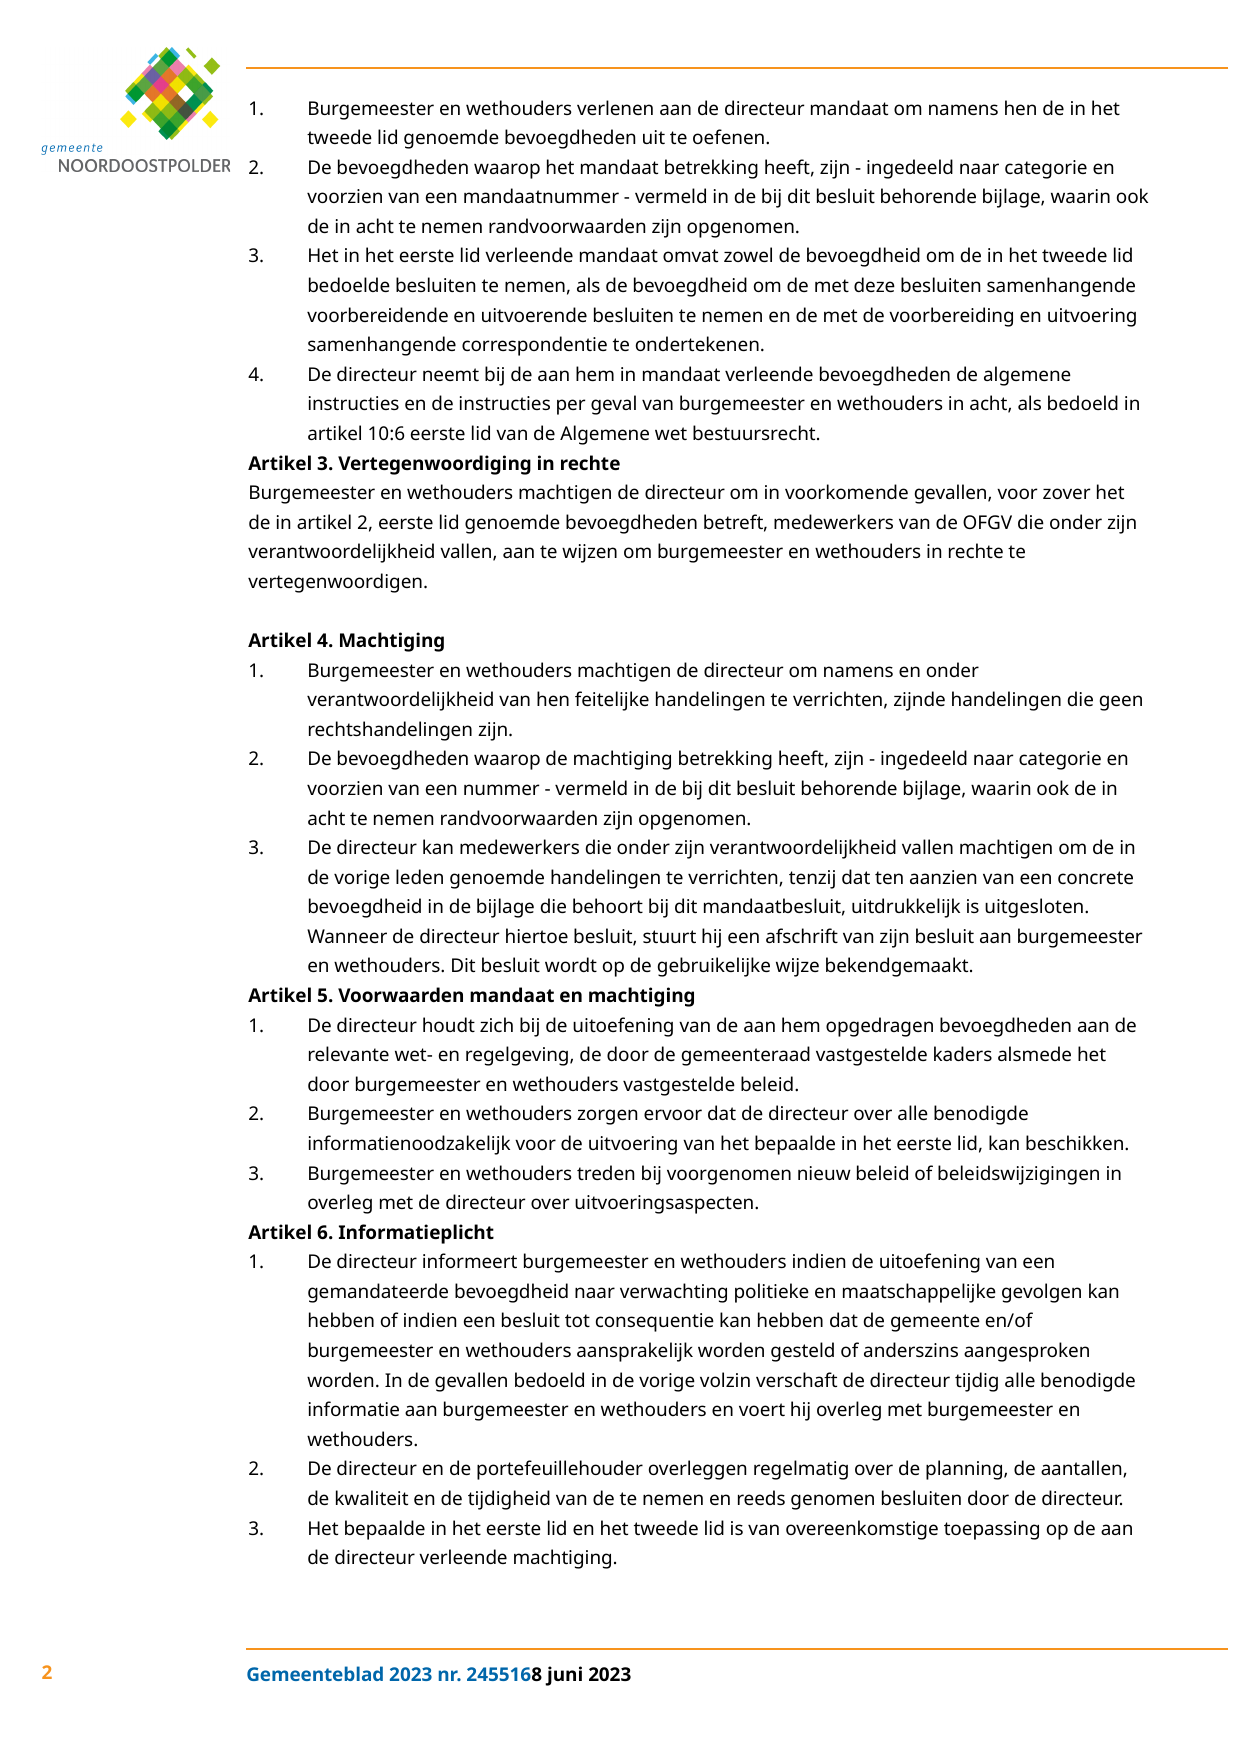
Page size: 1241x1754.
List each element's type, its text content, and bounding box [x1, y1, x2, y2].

list Het bepaalde in het eerste lid en het tweede lid is van overeenkomstige toepassing op de aan de directeur verleende machtiging. [248, 1515, 1152, 1570]
text Artikel 6. Informatieplicht [248, 1219, 1152, 1245]
text Burgemeester en wethouders machtigen de directeur om in voorkomende gevallen, voor zover het de in artikel 2, eerste lid genoemde bevoegdheden betreft, medewerkers van de OFGV die onder zijn verantwoordelijkheid vallen, aan te wijzen om burgemeester en wethouders in rechte te vertegenwoordigen. [248, 479, 1152, 594]
text Artikel 4. Machtiging [248, 627, 1152, 653]
list De directeur en de portefeuillehouder overleggen regelmatig over de planning, de aantallen, de kwaliteit en de tijdigheid van de te nemen en reeds genomen besluiten door de directeur. [248, 1456, 1152, 1511]
list Burgemeester en wethouders treden bij voorgenomen nieuw beleid of beleidswijzigingen in overleg met de directeur over uitvoeringsaspecten. [248, 1160, 1152, 1215]
list De directeur kan medewerkers die onder zijn verantwoordelijkheid vallen machtigen om de in de vorige leden genoemde handelingen te verrichten, tenzij dat ten aanzien van een concrete bevoegdheid in de bijlage die behoort bij dit mandaatbesluit, uitdrukkelijk is uitgesloten. Wanneer de directeur hiertoe besluit, stuurt hij een afschrift van zijn besluit aan burgemeester en wethouders. Dit besluit wordt op de gebruikelijke wijze bekendgemaakt. [248, 834, 1152, 978]
list De bevoegdheden waarop het mandaat betrekking heeft, zijn - ingedeeld naar categorie en voorzien van een mandaatnummer - vermeld in de bij dit besluit behorende bijlage, waarin ook de in acht te nemen randvoorwaarden zijn opgenomen. [248, 154, 1152, 239]
list Het in het eerste lid verleende mandaat omvat zowel de bevoegdheid om de in het tweede lid bedoelde besluiten te nemen, als de bevoegdheid om de met deze besluiten samenhangende voorbereidende en uitvoerende besluiten te nemen en de met de voorbereiding en uitvoering samenhangende correspondentie te ondertekenen. [248, 243, 1152, 357]
list De directeur neemt bij de aan hem in mandaat verleende bevoegdheden de algemene instructies en de instructies per geval van burgemeester en wethouders in acht, als bedoeld in artikel 10:6 eerste lid van de Algemene wet bestuursrecht. [248, 361, 1152, 446]
text Artikel 5. Voorwaarden mandaat en machtiging [248, 982, 1152, 1008]
list Burgemeester en wethouders machtigen de directeur om namens en onder verantwoordelijkheid van hen feitelijke handelingen te verrichten, zijnde handelingen die geen rechtshandelingen zijn. [248, 657, 1152, 742]
picture [41, 47, 231, 172]
list De bevoegdheden waarop de machtiging betrekking heeft, zijn - ingedeeld naar categorie en voorzien van een nummer - vermeld in de bij dit besluit behorende bijlage, waarin ook de in acht te nemen randvoorwaarden zijn opgenomen. [248, 746, 1152, 831]
text Artikel 3. Vertegenwoordiging in rechte [248, 450, 1152, 476]
list De directeur houdt zich bij de uitoefening van de aan hem opgedragen bevoegdheden aan de relevante wet- en regelgeving, de door de gemeenteraad vastgestelde kaders alsmede het door burgemeester en wethouders vastgestelde beleid. [248, 1012, 1152, 1097]
list Burgemeester en wethouders zorgen ervoor dat de directeur over alle benodigde informatienoodzakelijk voor de uitvoering van het bepaalde in het eerste lid, kan beschikken. [248, 1101, 1152, 1156]
list De directeur informeert burgemeester en wethouders indien de uitoefening van een gemandateerde bevoegdheid naar verwachting politieke en maatschappelijke gevolgen kan hebben of indien een besluit tot consequentie kan hebben dat de gemeente en/of burgemeester en wethouders aansprakelijk worden gesteld of anderszins aangesproken worden. In de gevallen bedoeld in de vorige volzin verschaft de directeur tijdig alle benodigde informatie aan burgemeester en wethouders en voert hij overleg met burgemeester en wethouders. [248, 1248, 1152, 1452]
list Burgemeester en wethouders verlenen aan de directeur mandaat om namens hen de in het tweede lid genoemde bevoegdheden uit te oefenen. [248, 95, 1152, 150]
